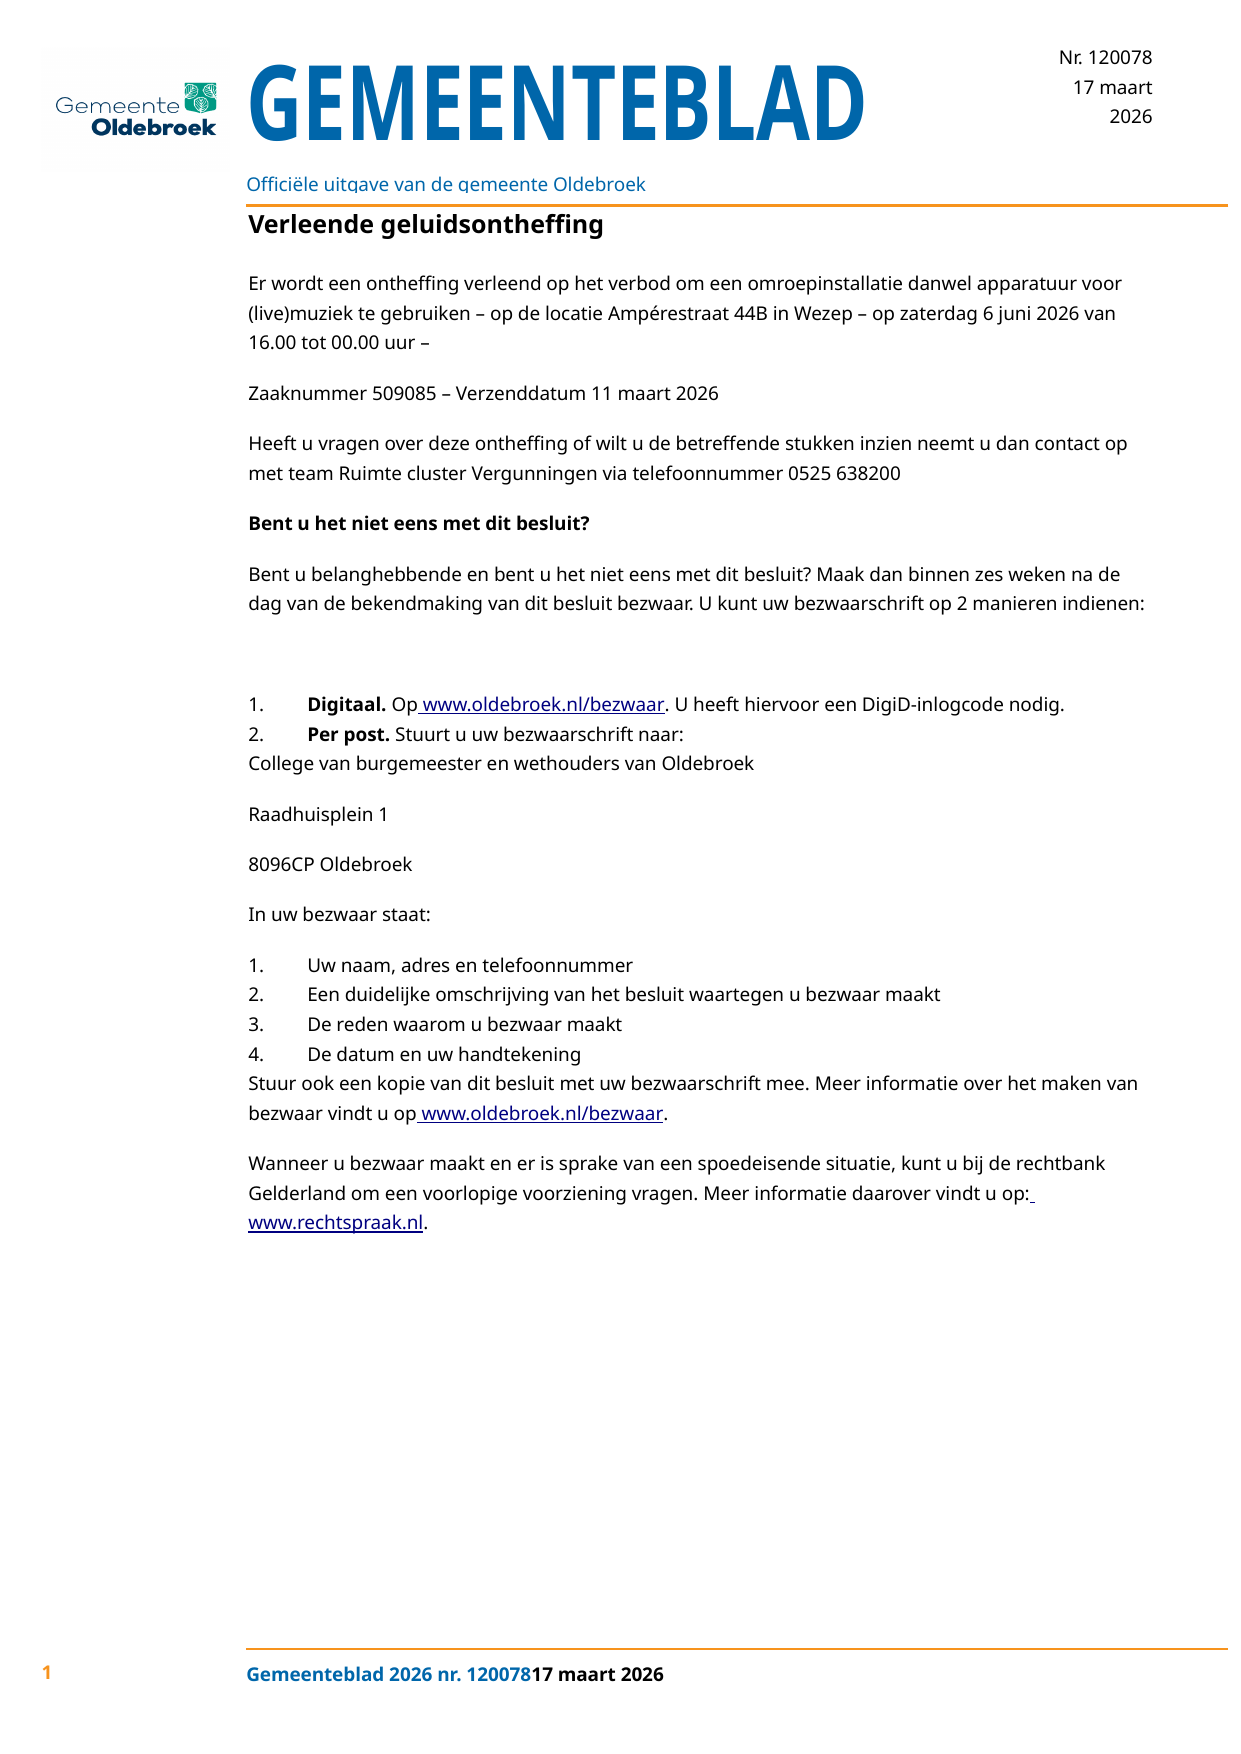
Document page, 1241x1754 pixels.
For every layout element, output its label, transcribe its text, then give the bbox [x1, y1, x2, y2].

list Een duidelijke omschrijving van het besluit waartegen u bezwaar maakt [248, 982, 1152, 1007]
text Zaaknummer 509085 – Verzenddatum 11 maart 2026 [248, 380, 1152, 406]
text College van burgemeester en wethouders van Oldebroek [248, 750, 1152, 776]
picture [41, 47, 231, 172]
text Wanneer u bezwaar maakt en er is sprake van een spoedeisende situatie, kunt u bij de rechtbank Gelderland om een voorlopige voorziening vragen. Meer informatie daarover vindt u op: www.rechtspraak.nl. [248, 1150, 1152, 1235]
text Er wordt een ontheffing verleend op het verbod om een omroepinstallatie danwel apparatuur voor (live)muziek te gebruiken – op de locatie Ampérestraat 44B in Wezep – op zaterdag 6 juni 2026 van 16.00 tot 00.00 uur – [248, 270, 1152, 355]
list Digitaal. Op www.oldebroek.nl/bezwaar. U heeft hiervoor een DigiD-inlogcode nodig. [248, 691, 1152, 717]
text Verleende geluidsontheffing [248, 207, 1152, 241]
text Stuur ook een kopie van dit besluit met uw bezwaarschrift mee. Meer informatie over het maken van bezwaar vindt u op www.oldebroek.nl/bezwaar. [248, 1070, 1152, 1126]
text Heeft u vragen over deze ontheffing of wilt u de betreffende stukken inzien neemt u dan contact op met team Ruimte cluster Vergunningen via telefoonnummer 0525 638200 [248, 430, 1152, 486]
list De datum en uw handtekening [248, 1041, 1152, 1066]
list Per post. Stuurt u uw bezwaarschrift naar: [248, 721, 1152, 746]
text 8096CP Oldebroek [248, 851, 1152, 877]
text Raadhuisplein 1 [248, 801, 1152, 826]
text Bent u belanghebbende en bent u het niet eens met dit besluit? Maak dan binnen zes weken na de dag van de bekendmaking van dit besluit bezwaar. U kunt uw bezwaarschrift op 2 manieren indienen: [248, 561, 1152, 616]
list De reden waarom u bezwaar maakt [248, 1011, 1152, 1037]
text In uw bezwaar staat: [248, 902, 1152, 927]
text Bent u het niet eens met dit besluit? [248, 510, 1152, 536]
list Uw naam, adres en telefoonnummer [248, 952, 1152, 978]
